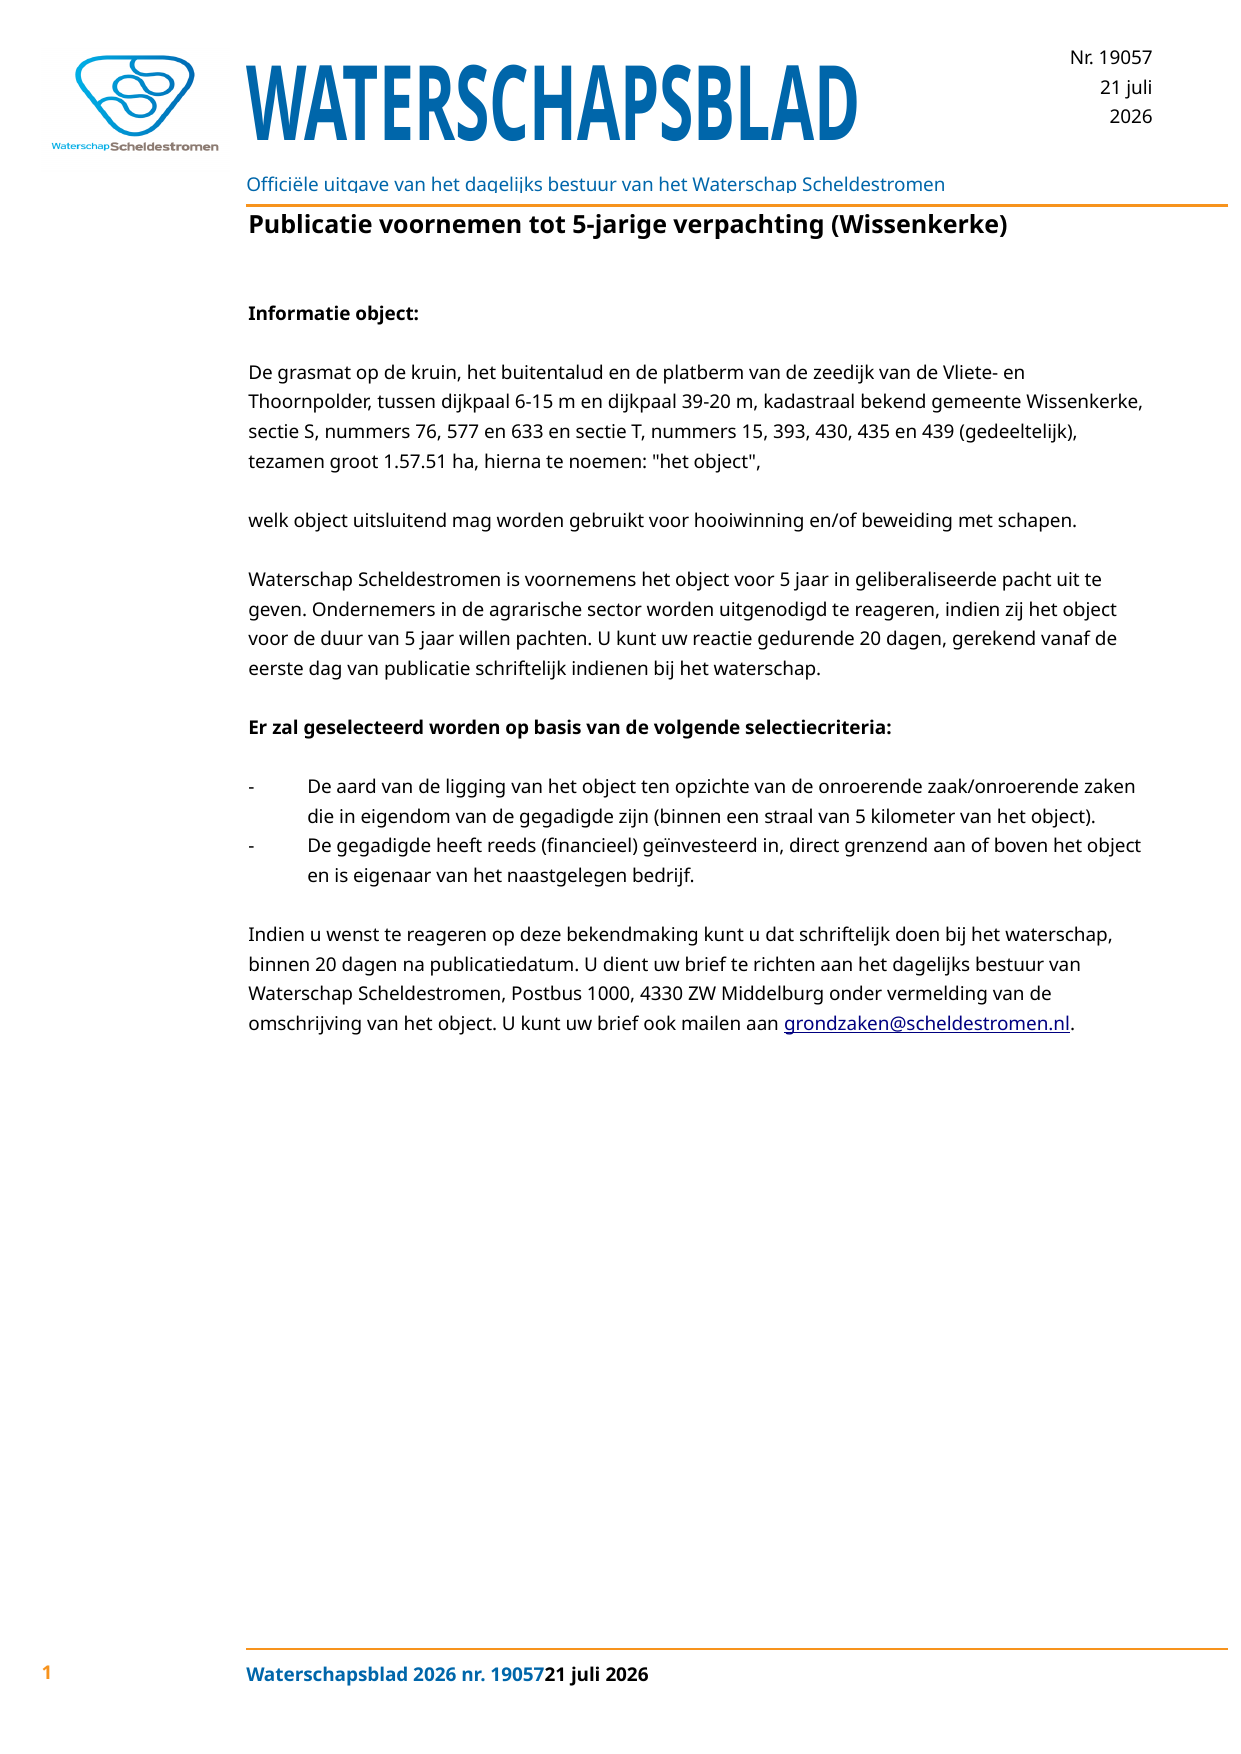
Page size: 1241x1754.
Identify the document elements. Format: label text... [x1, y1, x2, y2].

text Indien u wenst te reageren op deze bekendmaking kunt u dat schriftelijk doen bij het waterschap, binnen 20 dagen na publicatiedatum. U dient uw brief te richten aan het dagelijks bestuur van Waterschap Scheldestromen, Postbus 1000, 4330 ZW Middelburg onder vermelding van de omschrijving van het object. U kunt uw brief ook mailen aan grondzaken@scheldestromen.nl. [248, 921, 1152, 1036]
text De grasmat op de kruin, het buitentalud en de platberm van de zeedijk van de Vliete- en Thoornpolder, tussen dijkpaal 6-15 m en dijkpaal 39-20 m, kadastraal bekend gemeente Wissenkerke, sectie S, nummers 76, 577 en 633 en sectie T, nummers 15, 393, 430, 435 en 439 (gedeeltelijk), tezamen groot 1.57.51 ha, hierna te noemen: "het object", [248, 359, 1152, 473]
picture [41, 47, 231, 172]
text Publicatie voornemen tot 5-jarige verpachting (Wissenkerke) [248, 207, 1152, 241]
text Er zal geselecteerd worden op basis van de volgende selectiecriteria: [248, 714, 1152, 740]
text Informatie object: [248, 300, 1152, 326]
list De aard van de ligging van het object ten opzichte van de onroerende zaak/onroerende zaken die in eigendom van de gegadigde zijn (binnen een straal van 5 kilometer van het object). [248, 773, 1152, 828]
text welk object uitsluitend mag worden gebruikt voor hooiwinning en/of beweiding met schapen. [248, 507, 1152, 533]
text Waterschap Scheldestromen is voornemens het object voor 5 jaar in geliberaliseerde pacht uit te geven. Ondernemers in de agrarische sector worden uitgenodigd te reageren, indien zij het object voor de duur van 5 jaar willen pachten. U kunt uw reactie gedurende 20 dagen, gerekend vanaf de eerste dag van publicatie schriftelijk indienen bij het waterschap. [248, 566, 1152, 681]
list De gegadigde heeft reeds (financieel) geïnvesteerd in, direct grenzend aan of boven het object en is eigenaar van het naastgelegen bedrijf. [248, 832, 1152, 888]
